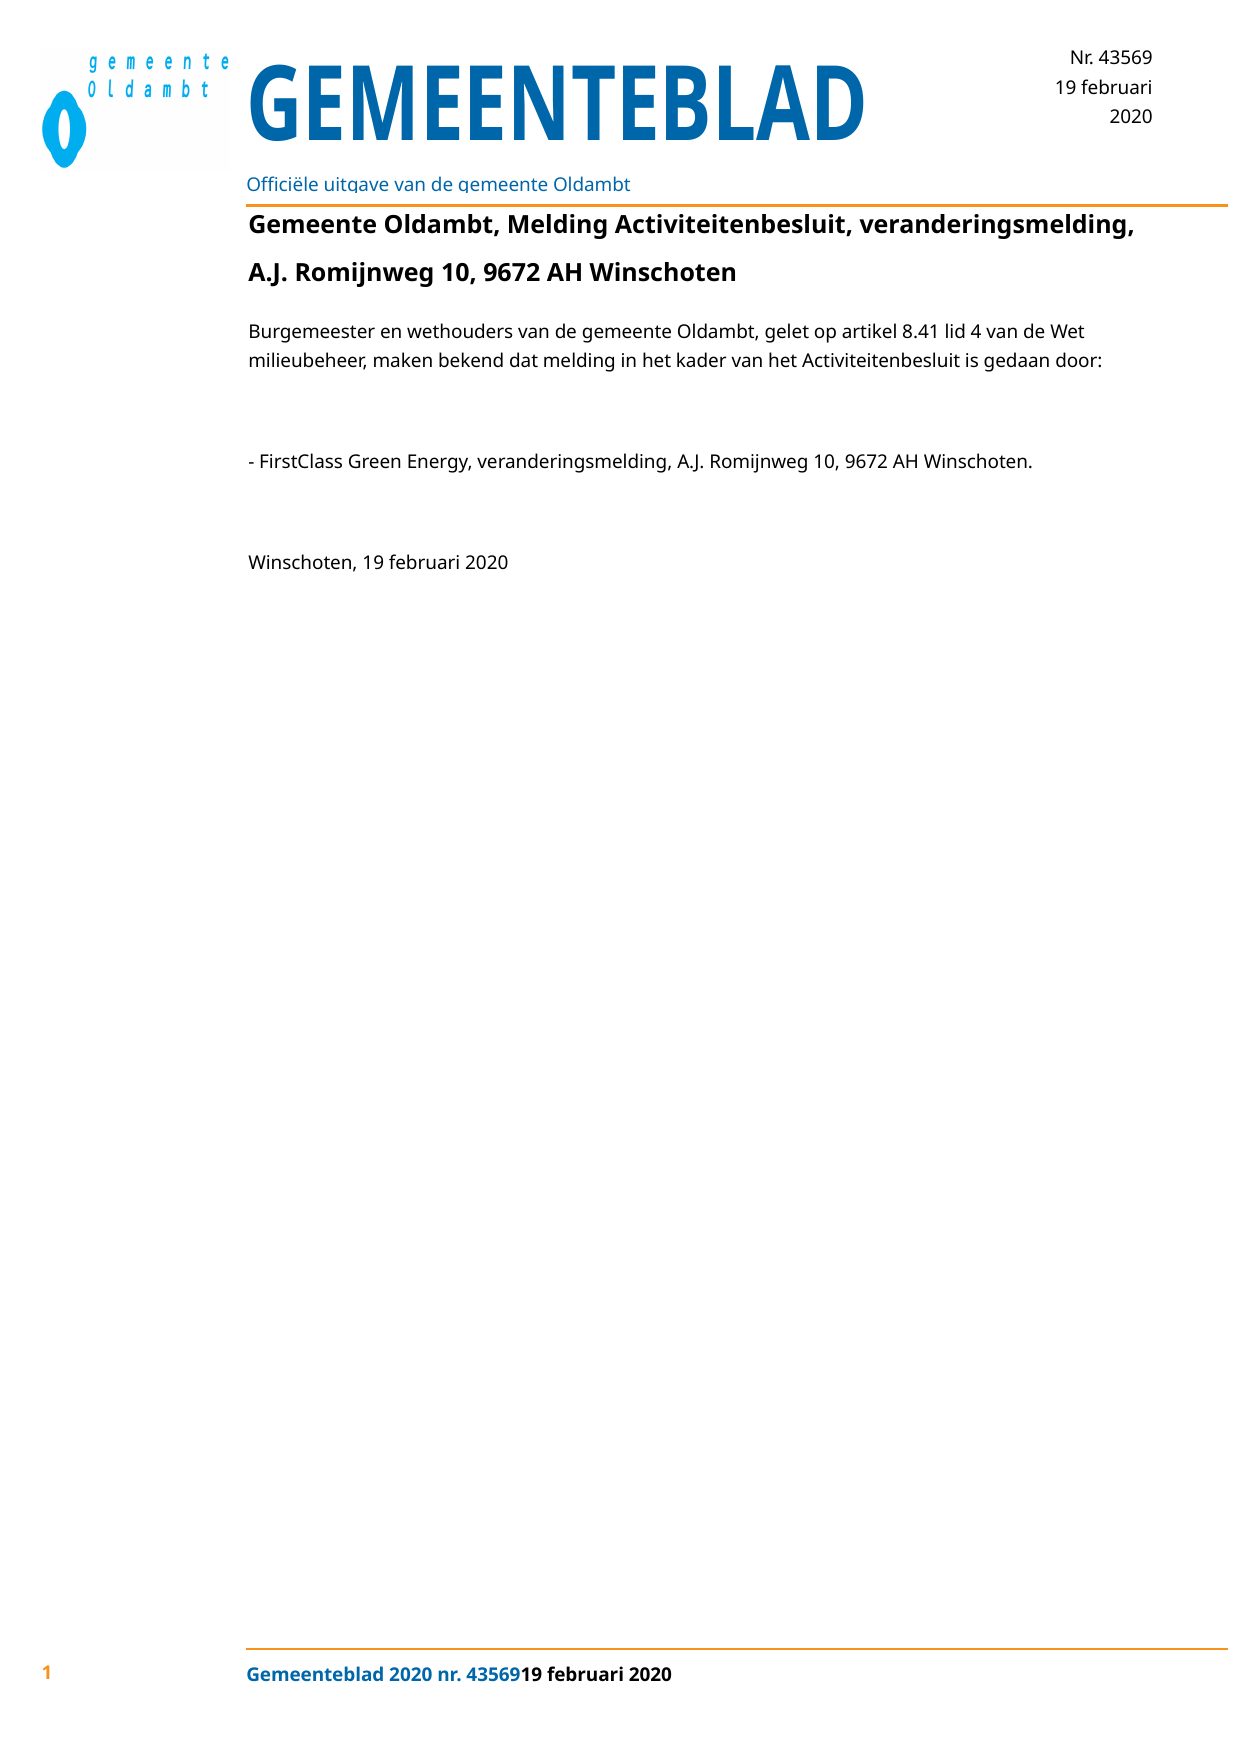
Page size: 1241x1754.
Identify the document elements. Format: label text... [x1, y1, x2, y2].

text - FirstClass Green Energy, veranderingsmelding, A.J. Romijnweg 10, 9672 AH Winschoten. [248, 448, 1152, 474]
picture [41, 47, 231, 172]
text Winschoten, 19 februari 2020 [248, 549, 1152, 575]
text Gemeente Oldambt, Melding Activiteitenbesluit, veranderingsmelding, A.J. Romijnweg 10, 9672 AH Winschoten [248, 207, 1152, 288]
text Burgemeester en wethouders van de gemeente Oldambt, gelet op artikel 8.41 lid 4 van de Wet milieubeheer, maken bekend dat melding in het kader van het Activiteitenbesluit is gedaan door: [248, 318, 1152, 373]
